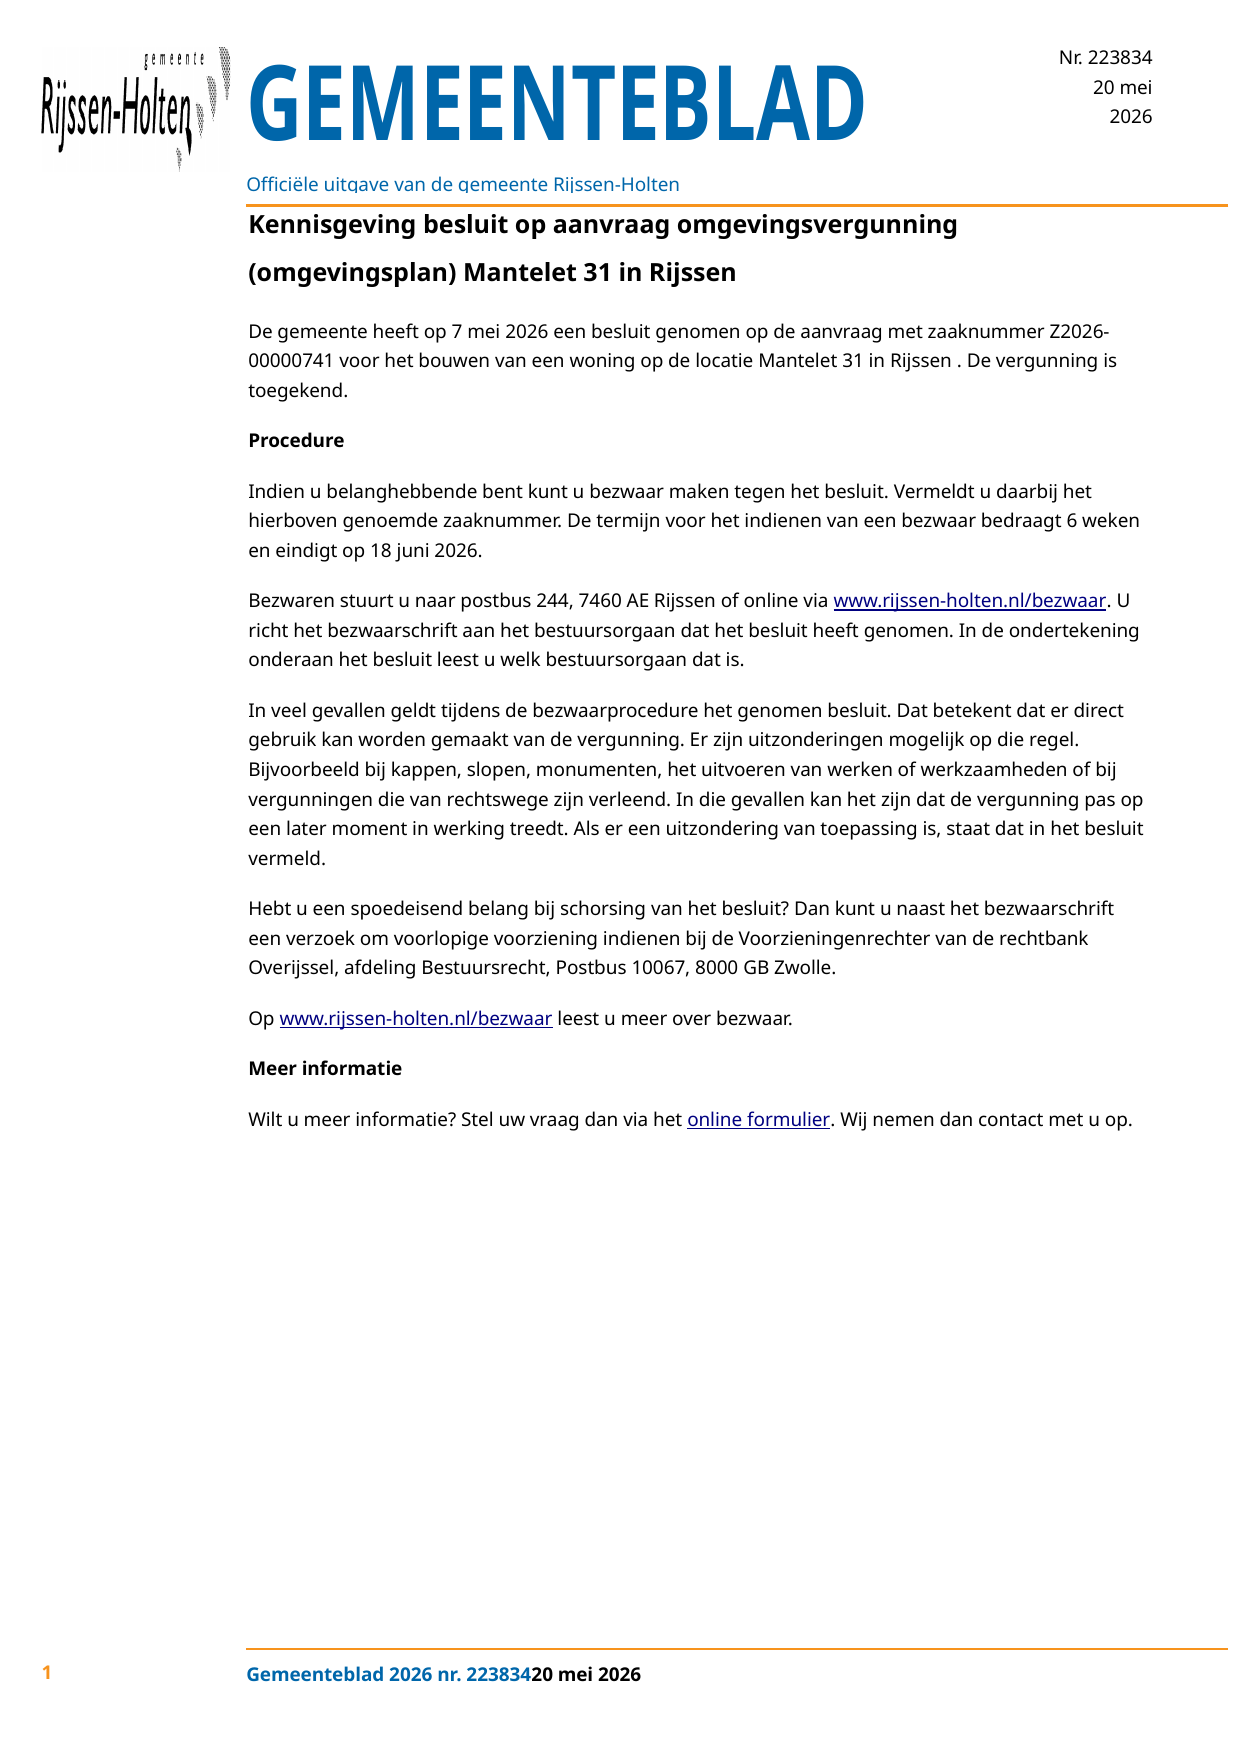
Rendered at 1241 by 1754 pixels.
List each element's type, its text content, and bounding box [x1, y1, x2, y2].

text Op www.rijssen-holten.nl/bezwaar leest u meer over bezwaar. [248, 1005, 1152, 1031]
text Kennisgeving besluit op aanvraag omgevingsvergunning (omgevingsplan) Mantelet 31 in Rijssen [248, 207, 1152, 288]
text Hebt u een spoedeisend belang bij schorsing van het besluit? Dan kunt u naast het bezwaarschrift een verzoek om voorlopige voorziening indienen bij de Voorzieningenrechter van de rechtbank Overijssel, afdeling Bestuursrecht, Postbus 10067, 8000 GB Zwolle. [248, 895, 1152, 980]
picture [41, 47, 231, 172]
text Indien u belanghebbende bent kunt u bezwaar maken tegen het besluit. Vermeldt u daarbij het hierboven genoemde zaaknummer. De termijn voor het indienen van een bezwaar bedraagt 6 weken en eindigt op 18 juni 2026. [248, 478, 1152, 563]
text Procedure [248, 427, 1152, 453]
text Bezwaren stuurt u naar postbus 244, 7460 AE Rijssen of online via www.rijssen-holten.nl/bezwaar. U richt het bezwaarschrift aan het bestuursorgaan dat het besluit heeft genomen. In de ondertekening onderaan het besluit leest u welk bestuursorgaan dat is. [248, 587, 1152, 672]
text De gemeente heeft op 7 mei 2026 een besluit genomen op de aanvraag met zaaknummer Z2026-00000741 voor het bouwen van een woning op de locatie Mantelet 31 in Rijssen . De vergunning is toegekend. [248, 318, 1152, 403]
text Wilt u meer informatie? Stel uw vraag dan via het online formulier. Wij nemen dan contact met u op. [248, 1106, 1152, 1132]
text Meer informatie [248, 1055, 1152, 1081]
text In veel gevallen geldt tijdens de bezwaarprocedure het genomen besluit. Dat betekent dat er direct gebruik kan worden gemaakt van de vergunning. Er zijn uitzonderingen mogelijk op die regel. Bijvoorbeeld bij kappen, slopen, monumenten, het uitvoeren van werken of werkzaamheden of bij vergunningen die van rechtswege zijn verleend. In die gevallen kan het zijn dat de vergunning pas op een later moment in werking treedt. Als er een uitzondering van toepassing is, staat dat in het besluit vermeld. [248, 697, 1152, 871]
